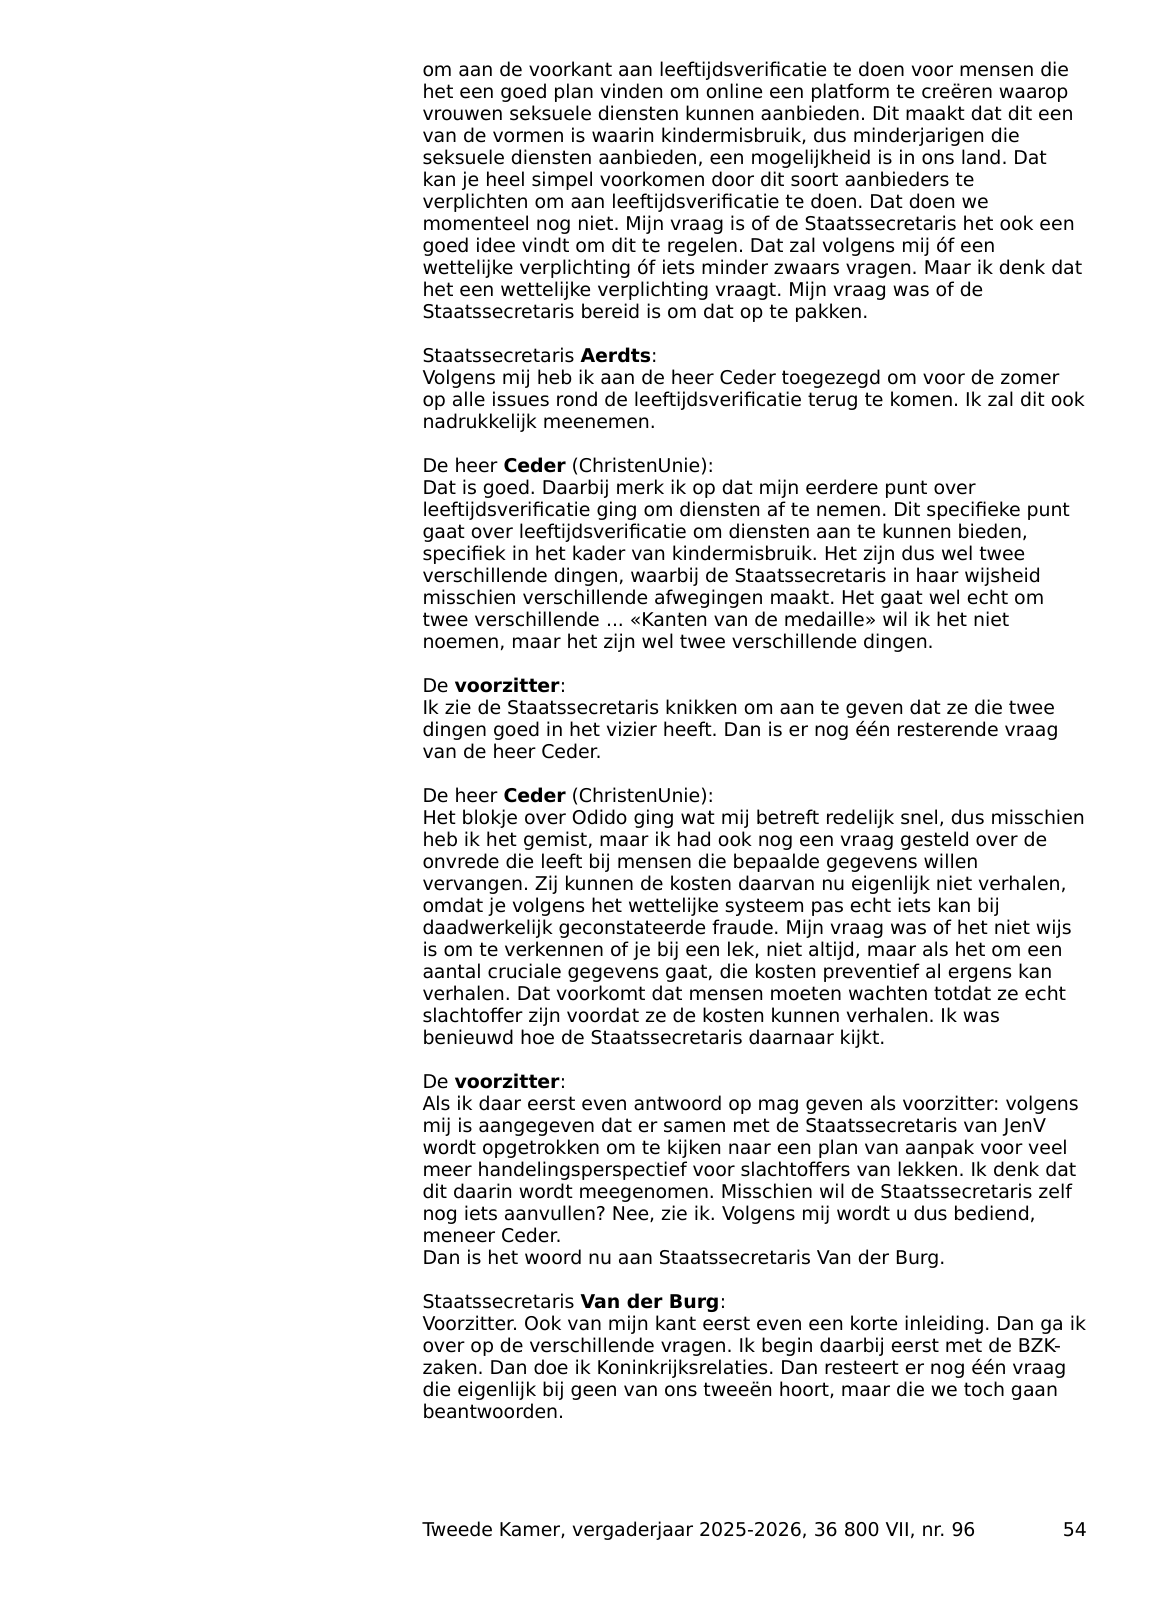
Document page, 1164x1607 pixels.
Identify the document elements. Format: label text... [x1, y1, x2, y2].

text De heer Ceder (ChristenUnie): [422, 455, 1087, 477]
text Staatssecretaris Aerdts: [422, 345, 1087, 367]
text Dat is goed. Daarbij merk ik op dat mijn eerdere punt over leeftijdsverificatie ging om diensten af te nemen. Dit specifieke punt gaat over leeftijdsverificatie om diensten aan te kunnen bieden, specifiek in het kader van kindermisbruik. Het zijn dus wel twee verschillende dingen, waarbij de Staatssecretaris in haar wijsheid misschien verschillende afwegingen maakt. Het gaat wel echt om twee verschillende ... «Kanten van de medaille» wil ik het niet noemen, maar het zijn wel twee verschillende dingen. [422, 477, 1087, 653]
text Het blokje over Odido ging wat mij betreft redelijk snel, dus misschien heb ik het gemist, maar ik had ook nog een vraag gesteld over de onvrede die leeft bij mensen die bepaalde gegevens willen vervangen. Zij kunnen de kosten daarvan nu eigenlijk niet verhalen, omdat je volgens het wettelijke systeem pas echt iets kan bij daadwerkelijk geconstateerde fraude. Mijn vraag was of het niet wijs is om te verkennen of je bij een lek, niet altijd, maar als het om een aantal cruciale gegevens gaat, die kosten preventief al ergens kan verhalen. Dat voorkomt dat mensen moeten wachten totdat ze echt slachtoffer zijn voordat ze de kosten kunnen verhalen. Ik was benieuwd hoe de Staatssecretaris daarnaar kijkt. [422, 807, 1087, 1049]
text De voorzitter: [422, 675, 1087, 697]
text Staatssecretaris Van der Burg: [422, 1291, 1087, 1313]
text Dan is het woord nu aan Staatssecretaris Van der Burg. [422, 1247, 1087, 1269]
text Als ik daar eerst even antwoord op mag geven als voorzitter: volgens mij is aangegeven dat er samen met de Staatssecretaris van JenV wordt opgetrokken om te kijken naar een plan van aanpak voor veel meer handelingsperspectief voor slachtoffers van lekken. Ik denk dat dit daarin wordt meegenomen. Misschien wil de Staatssecretaris zelf nog iets aanvullen? Nee, zie ik. Volgens mij wordt u dus bediend, meneer Ceder. [422, 1093, 1087, 1247]
text De heer Ceder (ChristenUnie): [422, 785, 1087, 807]
text om aan de voorkant aan leeftijdsverificatie te doen voor mensen die het een goed plan vinden om online een platform te creëren waarop vrouwen seksuele diensten kunnen aanbieden. Dit maakt dat dit een van de vormen is waarin kindermisbruik, dus minderjarigen die seksuele diensten aanbieden, een mogelijkheid is in ons land. Dat kan je heel simpel voorkomen door dit soort aanbieders te verplichten om aan leeftijdsverificatie te doen. Dat doen we momenteel nog niet. Mijn vraag is of de Staatssecretaris het ook een goed idee vindt om dit te regelen. Dat zal volgens mij óf een wettelijke verplichting óf iets minder zwaars vragen. Maar ik denk dat het een wettelijke verplichting vraagt. Mijn vraag was of de Staatssecretaris bereid is om dat op te pakken. [422, 59, 1087, 323]
text Voorzitter. Ook van mijn kant eerst even een korte inleiding. Dan ga ik over op de verschillende vragen. Ik begin daarbij eerst met de BZK-zaken. Dan doe ik Koninkrijksrelaties. Dan resteert er nog één vraag die eigenlijk bij geen van ons tweeën hoort, maar die we toch gaan beantwoorden. [422, 1313, 1087, 1423]
text Volgens mij heb ik aan de heer Ceder toegezegd om voor de zomer op alle issues rond de leeftijdsverificatie terug te komen. Ik zal dit ook nadrukkelijk meenemen. [422, 367, 1087, 433]
text De voorzitter: [422, 1071, 1087, 1093]
text Ik zie de Staatssecretaris knikken om aan te geven dat ze die twee dingen goed in het vizier heeft. Dan is er nog één resterende vraag van de heer Ceder. [422, 697, 1087, 763]
